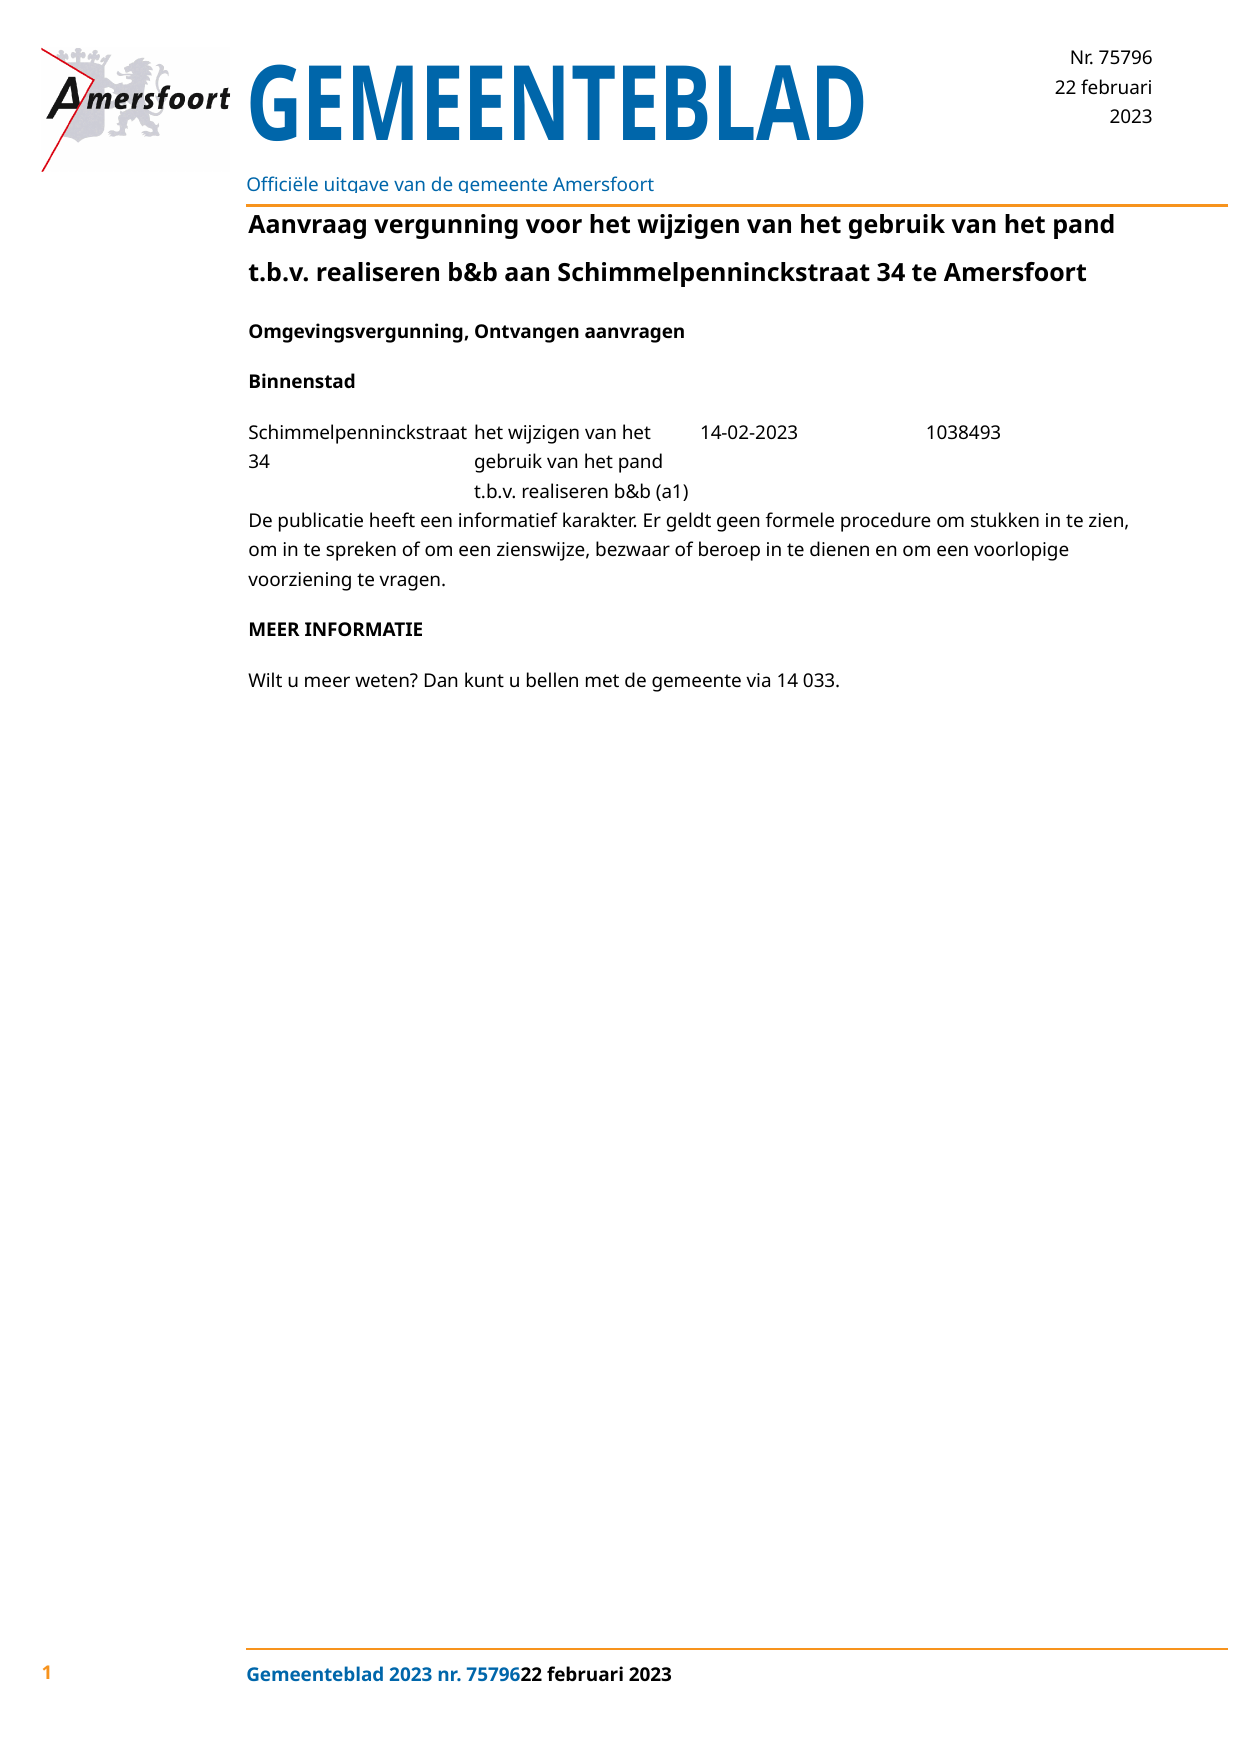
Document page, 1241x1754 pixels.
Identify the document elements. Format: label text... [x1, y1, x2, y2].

text Aanvraag vergunning voor het wijzigen van het gebruik van het pand t.b.v. realiseren b&b aan Schimmelpenninckstraat 34 te Amersfoort [248, 207, 1152, 288]
table_header Schimmelpenninckstraat 34 [248, 419, 474, 504]
table_header 1038493 [926, 419, 1152, 504]
table_header 14-02-2023 [700, 419, 926, 504]
text Wilt u meer weten? Dan kunt u bellen met de gemeente via 14 033. [248, 667, 1152, 693]
table_header het wijzigen van het gebruik van het pand t.b.v. realiseren b&b (a1) [474, 419, 700, 504]
text MEER INFORMATIE [248, 617, 1152, 642]
text De publicatie heeft een informatief karakter. Er geldt geen formele procedure om stukken in te zien, om in te spreken of om een zienswijze, bezwaar of beroep in te dienen en om een voorlopige voorziening te vragen. [248, 507, 1152, 592]
text Binnenstad [248, 368, 1152, 394]
text Omgevingsvergunning, Ontvangen aanvragen [248, 318, 1152, 344]
picture [41, 47, 231, 172]
